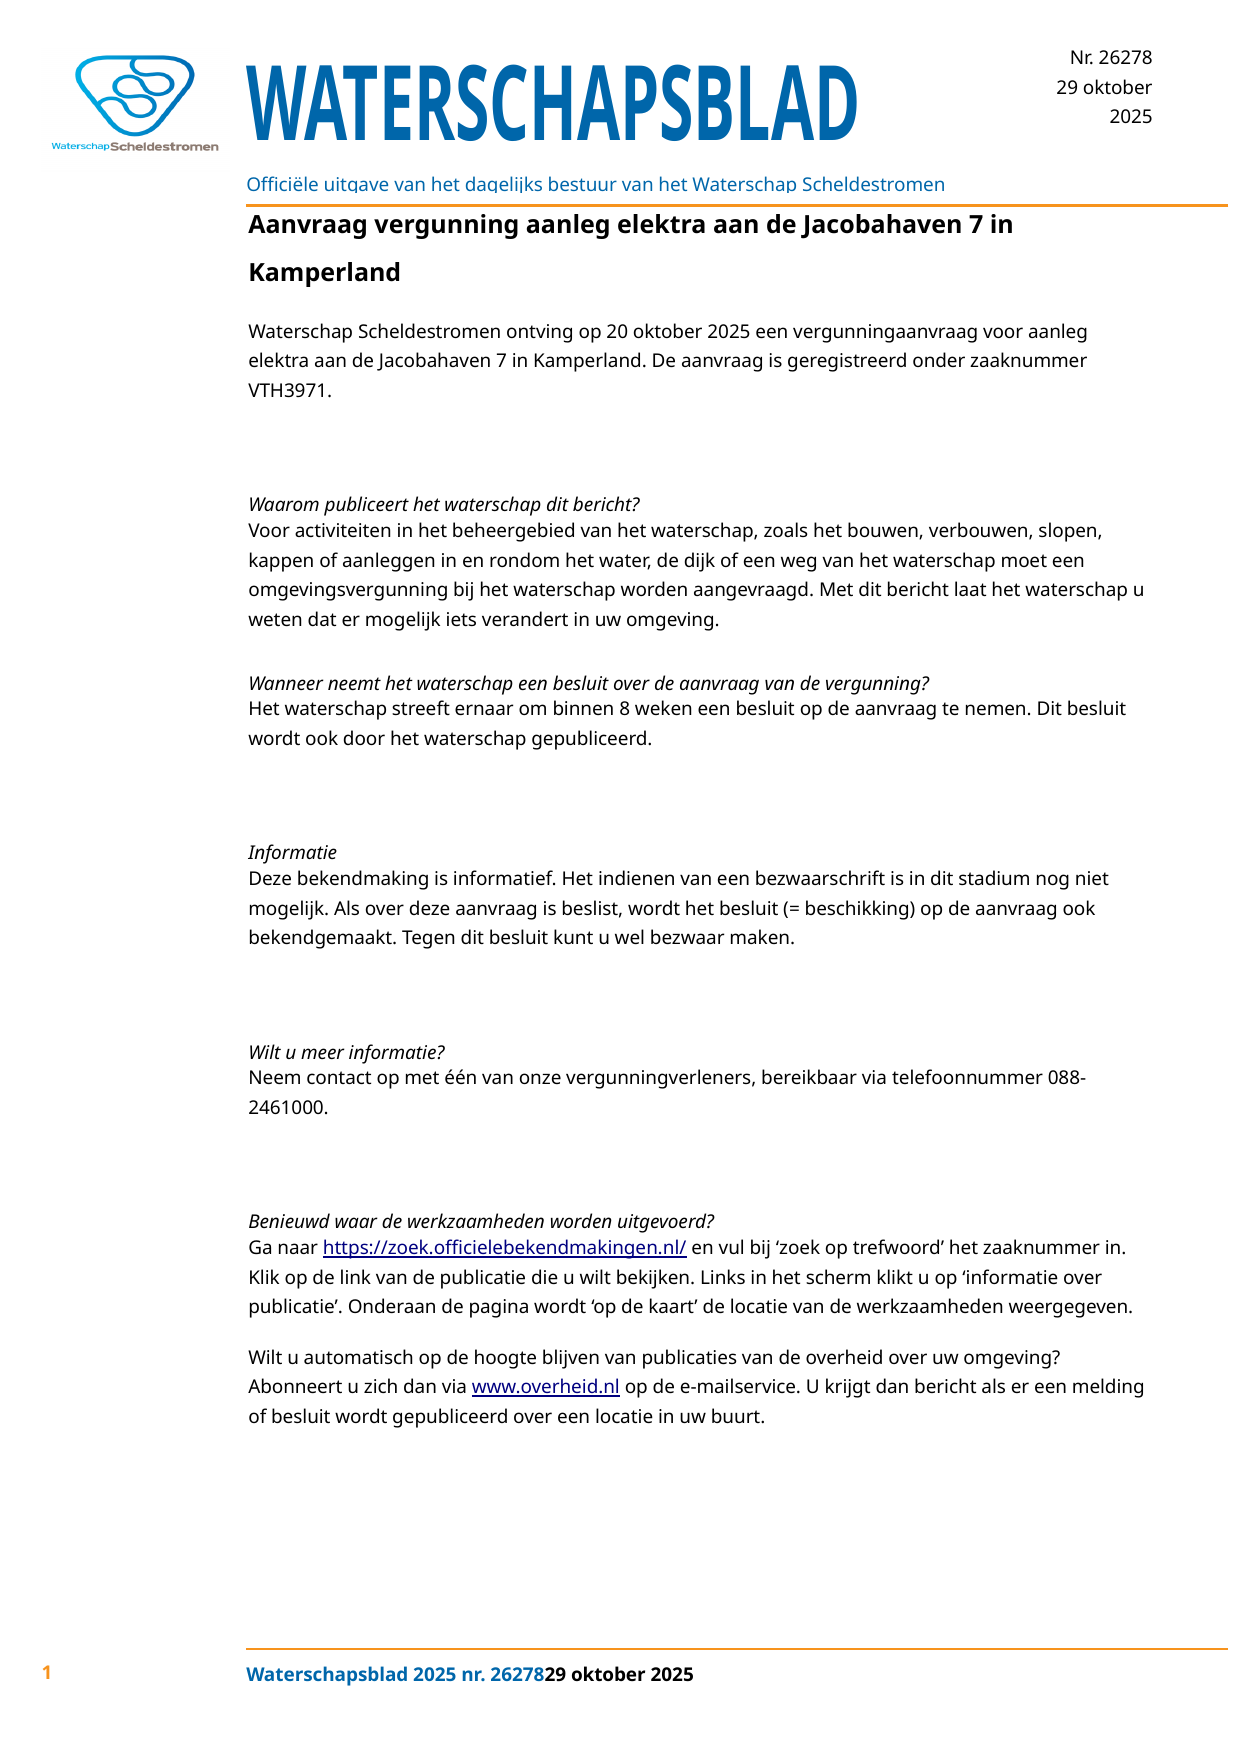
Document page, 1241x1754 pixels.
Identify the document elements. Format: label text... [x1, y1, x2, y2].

text Waterschap Scheldestromen ontving op 20 oktober 2025 een vergunningaanvraag voor aanleg elektra aan de Jacobahaven 7 in Kamperland. De aanvraag is geregistreerd onder zaaknummer VTH3971. [248, 318, 1152, 403]
text Informatie [248, 839, 1152, 865]
text Ga naar https://zoek.officielebekendmakingen.nl/ en vul bij ‘zoek op trefwoord’ het zaaknummer in. Klik op de link van de publicatie die u wilt bekijken. Links in het scherm klikt u op ‘informatie over publicatie’. Onderaan de pagina wordt ‘op de kaart’ de locatie van de werkzaamheden weergegeven. [248, 1234, 1152, 1319]
text Aanvraag vergunning aanleg elektra aan de Jacobahaven 7 in Kamperland [248, 207, 1152, 288]
text Deze bekendmaking is informatief. Het indienen van een bezwaarschrift is in dit stadium nog niet mogelijk. Als over deze aanvraag is beslist, wordt het besluit (= beschikking) op de aanvraag ook bekendgemaakt. Tegen dit besluit kunt u wel bezwaar maken. [248, 865, 1152, 950]
text Voor activiteiten in het beheergebied van het waterschap, zoals het bouwen, verbouwen, slopen, kappen of aanleggen in en rondom het water, de dijk of een weg van het waterschap moet een omgevingsvergunning bij het waterschap worden aangevraagd. Met dit bericht laat het waterschap u weten dat er mogelijk iets verandert in uw omgeving. [248, 517, 1152, 632]
text Wilt u meer informatie? [248, 1039, 1152, 1064]
text Wanneer neemt het waterschap een besluit over de aanvraag van de vergunning? [248, 670, 1152, 696]
text Neem contact op met één van onze vergunningverleners, bereikbaar via telefoonnummer 088-2461000. [248, 1064, 1152, 1120]
text Wilt u automatisch op de hoogte blijven van publicaties van de overheid over uw omgeving? Abonneert u zich dan via www.overheid.nl op de e-mailservice. U krijgt dan bericht als er een melding of besluit wordt gepubliceerd over een locatie in uw buurt. [248, 1344, 1152, 1429]
picture [41, 47, 231, 172]
text Benieuwd waar de werkzaamheden worden uitgevoerd? [248, 1208, 1152, 1234]
text Het waterschap streeft ernaar om binnen 8 weken een besluit op de aanvraag te nemen. Dit besluit wordt ook door het waterschap gepubliceerd. [248, 696, 1152, 751]
text Waarom publiceert het waterschap dit bericht? [248, 491, 1152, 517]
